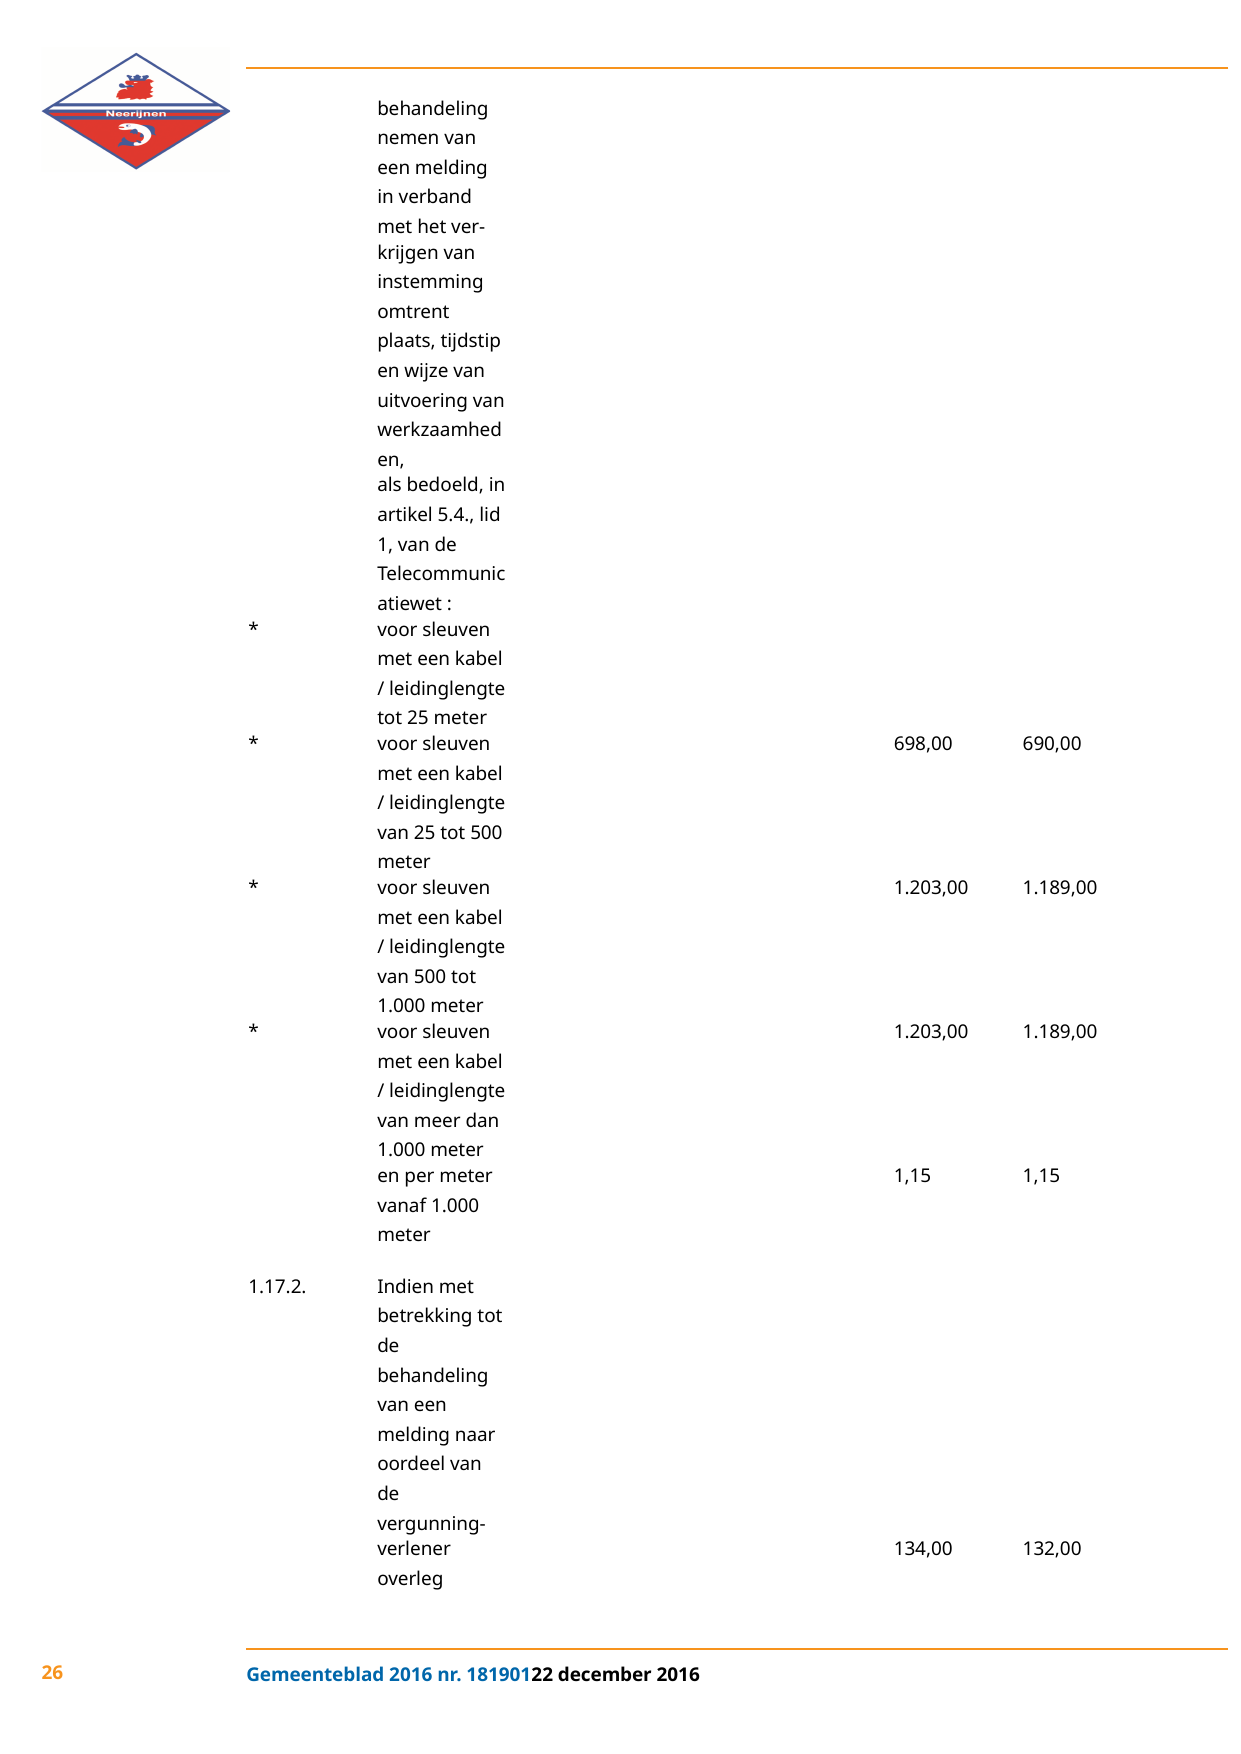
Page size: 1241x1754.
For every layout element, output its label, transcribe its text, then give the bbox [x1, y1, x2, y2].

table_cell [764, 1273, 893, 1535]
table_cell [1023, 1273, 1152, 1535]
table_cell [248, 95, 377, 239]
table_cell voor sleuven met een kabel / leidinglengte van 500 tot 1.000 meter [377, 874, 506, 1018]
table_cell [635, 730, 764, 874]
table_cell [506, 1535, 635, 1591]
table_cell [506, 730, 635, 874]
table_cell * [248, 1018, 377, 1162]
table_cell [248, 1163, 377, 1247]
table_cell 1.189,00 [1023, 874, 1152, 1018]
table_cell [248, 472, 377, 616]
table_cell [248, 239, 377, 472]
table_cell krijgen van instemming omtrent plaats, tijdstip en wijze van uitvoering van werkzaamheden, [377, 239, 506, 472]
table_cell [506, 1163, 635, 1247]
table_cell [635, 874, 764, 1018]
table_cell [1023, 472, 1152, 616]
table_cell [1023, 239, 1152, 472]
table_cell 134,00 [894, 1535, 1022, 1591]
table_cell [894, 1273, 1022, 1535]
table_cell 1.189,00 [1023, 1018, 1152, 1162]
table_cell [506, 874, 635, 1018]
table_cell [506, 616, 635, 730]
table_cell [764, 616, 893, 730]
table_cell voor sleuven met een kabel / leidinglengte tot 25 meter [377, 616, 506, 730]
table_cell [894, 1247, 1022, 1273]
table_cell [635, 95, 764, 239]
table_cell 132,00 [1023, 1535, 1152, 1591]
table_cell [1023, 1247, 1152, 1273]
table_cell [764, 730, 893, 874]
table_cell 1,15 [894, 1163, 1022, 1247]
table_cell [764, 1163, 893, 1247]
table_cell [1023, 616, 1152, 730]
table_cell [506, 1273, 635, 1535]
table_cell [506, 1247, 635, 1273]
table_cell 1.203,00 [894, 874, 1022, 1018]
table_cell [635, 1247, 764, 1273]
table_cell [635, 1018, 764, 1162]
table_cell verlener overleg [377, 1535, 506, 1591]
table_cell [506, 239, 635, 472]
table_cell behandeling nemen van een melding in verband met het ver- [377, 95, 506, 239]
table_cell 1.17.2. [248, 1273, 377, 1535]
table_cell 690,00 [1023, 730, 1152, 874]
table_cell [764, 1018, 893, 1162]
table_cell [894, 95, 1022, 239]
table_cell [635, 616, 764, 730]
table_cell Indien met betrekking tot de behandeling van een melding naar oordeel van de vergunning- [377, 1273, 506, 1535]
table_cell [1023, 95, 1152, 239]
table_cell [635, 1163, 764, 1247]
table_cell [635, 1273, 764, 1535]
table_cell [764, 874, 893, 1018]
table_cell [894, 616, 1022, 730]
table_cell * [248, 874, 377, 1018]
table_cell [635, 1535, 764, 1591]
table_cell en per meter vanaf 1.000 meter [377, 1163, 506, 1247]
table_cell 698,00 [894, 730, 1022, 874]
table_cell voor sleuven met een kabel / leidinglengte van 25 tot 500 meter [377, 730, 506, 874]
table_cell [506, 95, 635, 239]
table_cell [764, 239, 893, 472]
table_cell [506, 472, 635, 616]
table_cell [764, 1535, 893, 1591]
table_cell * [248, 616, 377, 730]
table_cell 1,15 [1023, 1163, 1152, 1247]
table_cell [894, 239, 1022, 472]
table_cell 1.203,00 [894, 1018, 1022, 1162]
table_cell [248, 1535, 377, 1591]
table_cell [764, 472, 893, 616]
table_cell [377, 1247, 506, 1273]
table_cell voor sleuven met een kabel / leidinglengte van meer dan 1.000 meter [377, 1018, 506, 1162]
table_cell [764, 1247, 893, 1273]
table_cell [635, 472, 764, 616]
picture [41, 47, 231, 172]
table_cell [248, 1247, 377, 1273]
table_cell [635, 239, 764, 472]
table_cell [894, 472, 1022, 616]
table_cell [506, 1018, 635, 1162]
table_cell * [248, 730, 377, 874]
table_cell [764, 95, 893, 239]
table_cell als bedoeld, in artikel 5.4., lid 1, van de Telecommunicatiewet : [377, 472, 506, 616]
